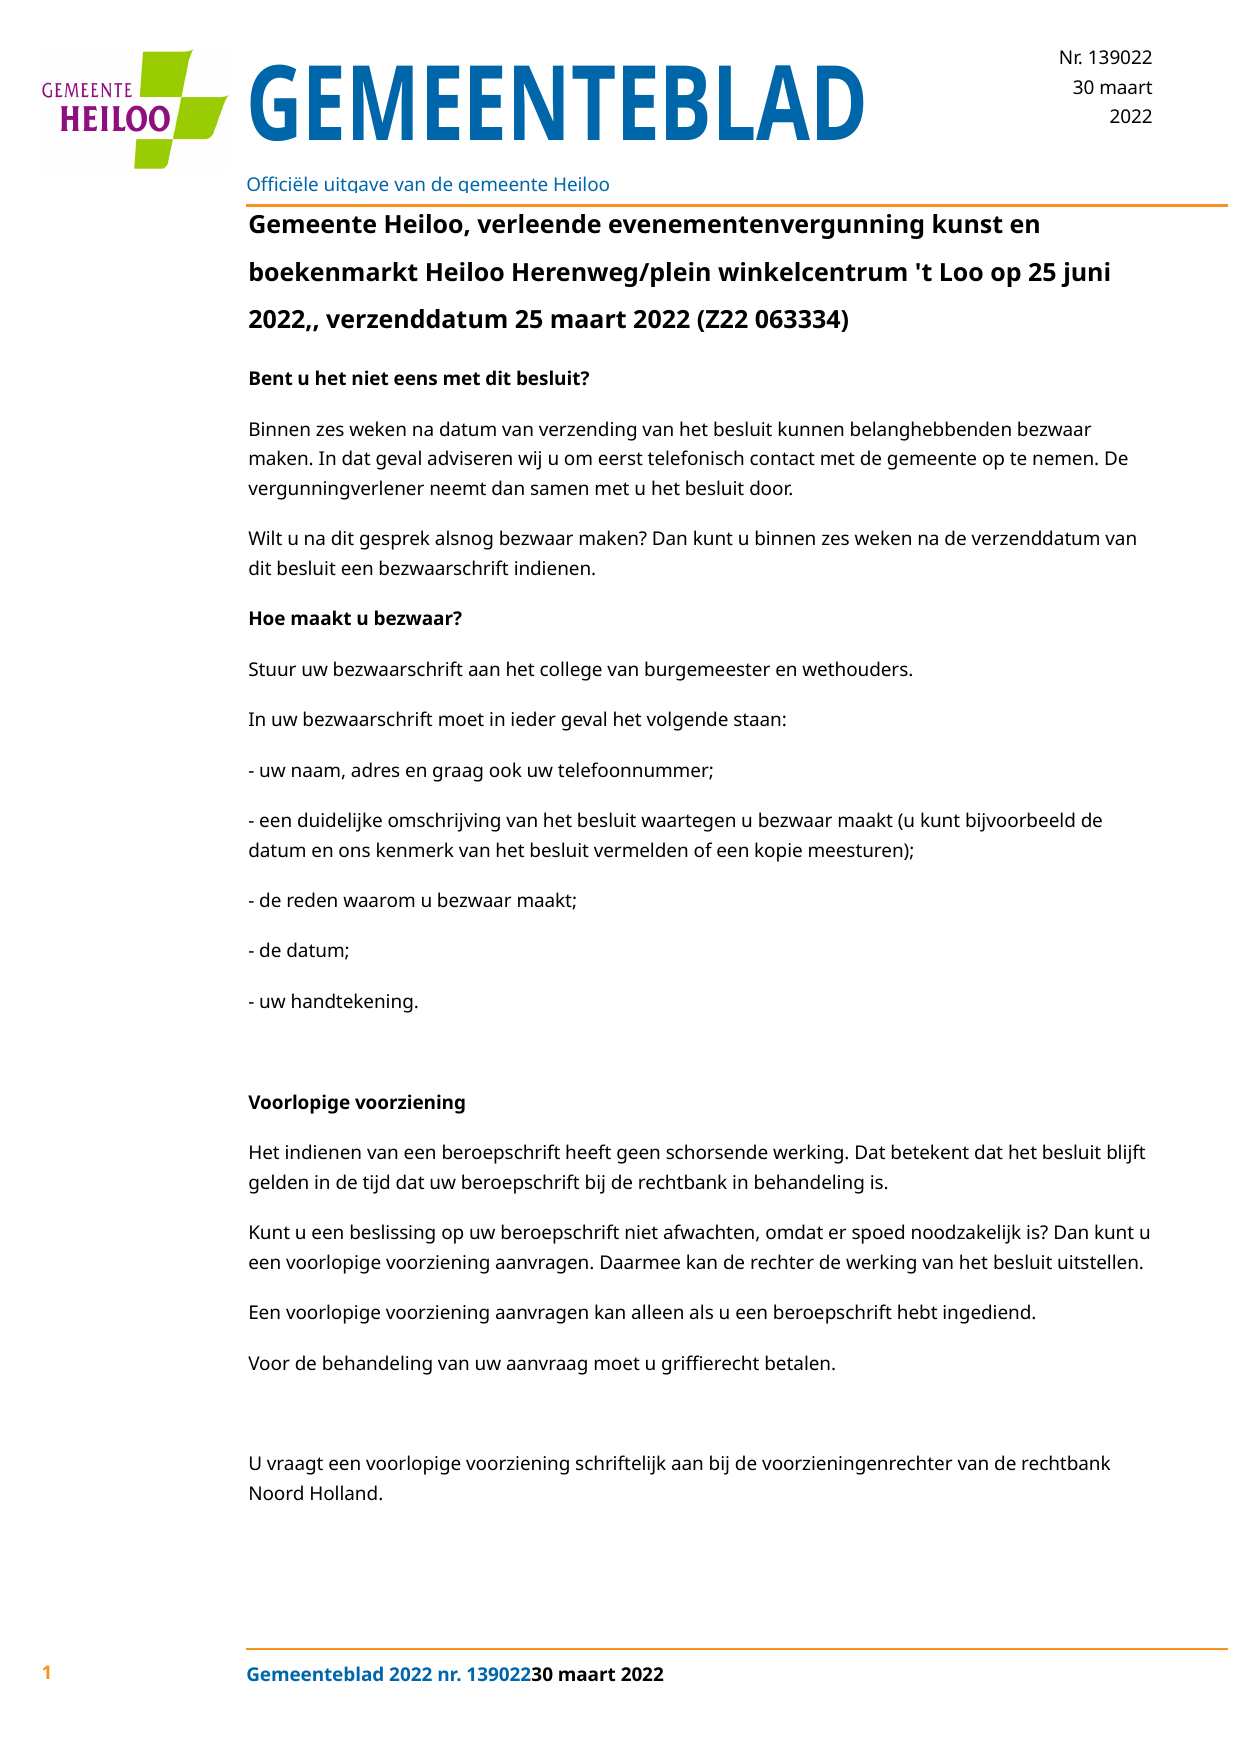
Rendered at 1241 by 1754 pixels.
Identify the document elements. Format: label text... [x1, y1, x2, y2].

text Voorlopige voorziening [248, 1089, 1152, 1114]
text Bent u het niet eens met dit besluit? [248, 366, 1152, 391]
text - de reden waarom u bezwaar maakt; [248, 887, 1152, 913]
text Binnen zes weken na datum van verzending van het besluit kunnen belanghebbenden bezwaar maken. In dat geval adviseren wij u om eerst telefonisch contact met de gemeente op te nemen. De vergunningverlener neemt dan samen met u het besluit door. [248, 416, 1152, 501]
text Gemeente Heiloo, verleende evenementenvergunning kunst en boekenmarkt Heiloo Herenweg/plein winkelcentrum 't Loo op 25 juni 2022,, verzenddatum 25 maart 2022 (Z22 063334) [248, 207, 1152, 336]
text Het indienen van een beroepschrift heeft geen schorsende werking. Dat betekent dat het besluit blijft gelden in de tijd dat uw beroepschrift bij de rechtbank in behandeling is. [248, 1139, 1152, 1194]
text Kunt u een beslissing op uw beroepschrift niet afwachten, omdat er spoed noodzakelijk is? Dan kunt u een voorlopige voorziening aanvragen. Daarmee kan de rechter de werking van het besluit uitstellen. [248, 1219, 1152, 1274]
text - een duidelijke omschrijving van het besluit waartegen u bezwaar maakt (u kunt bijvoorbeeld de datum en ons kenmerk van het besluit vermelden of een kopie meesturen); [248, 807, 1152, 862]
text - uw naam, adres en graag ook uw telefoonnummer; [248, 757, 1152, 782]
picture [41, 47, 231, 172]
text - de datum; [248, 938, 1152, 963]
text In uw bezwaarschrift moet in ieder geval het volgende staan: [248, 706, 1152, 732]
text Voor de behandeling van uw aanvraag moet u griffierecht betalen. [248, 1350, 1152, 1375]
text Stuur uw bezwaarschrift aan het college van burgemeester en wethouders. [248, 656, 1152, 682]
text Hoe maakt u bezwaar? [248, 606, 1152, 631]
text U vraagt een voorlopige voorziening schriftelijk aan bij de voorzieningenrechter van de rechtbank Noord Holland. [248, 1451, 1152, 1506]
text - uw handtekening. [248, 988, 1152, 1014]
text Een voorlopige voorziening aanvragen kan alleen als u een beroepschrift hebt ingediend. [248, 1299, 1152, 1325]
text Wilt u na dit gesprek alsnog bezwaar maken? Dan kunt u binnen zes weken na de verzenddatum van dit besluit een bezwaarschrift indienen. [248, 526, 1152, 581]
